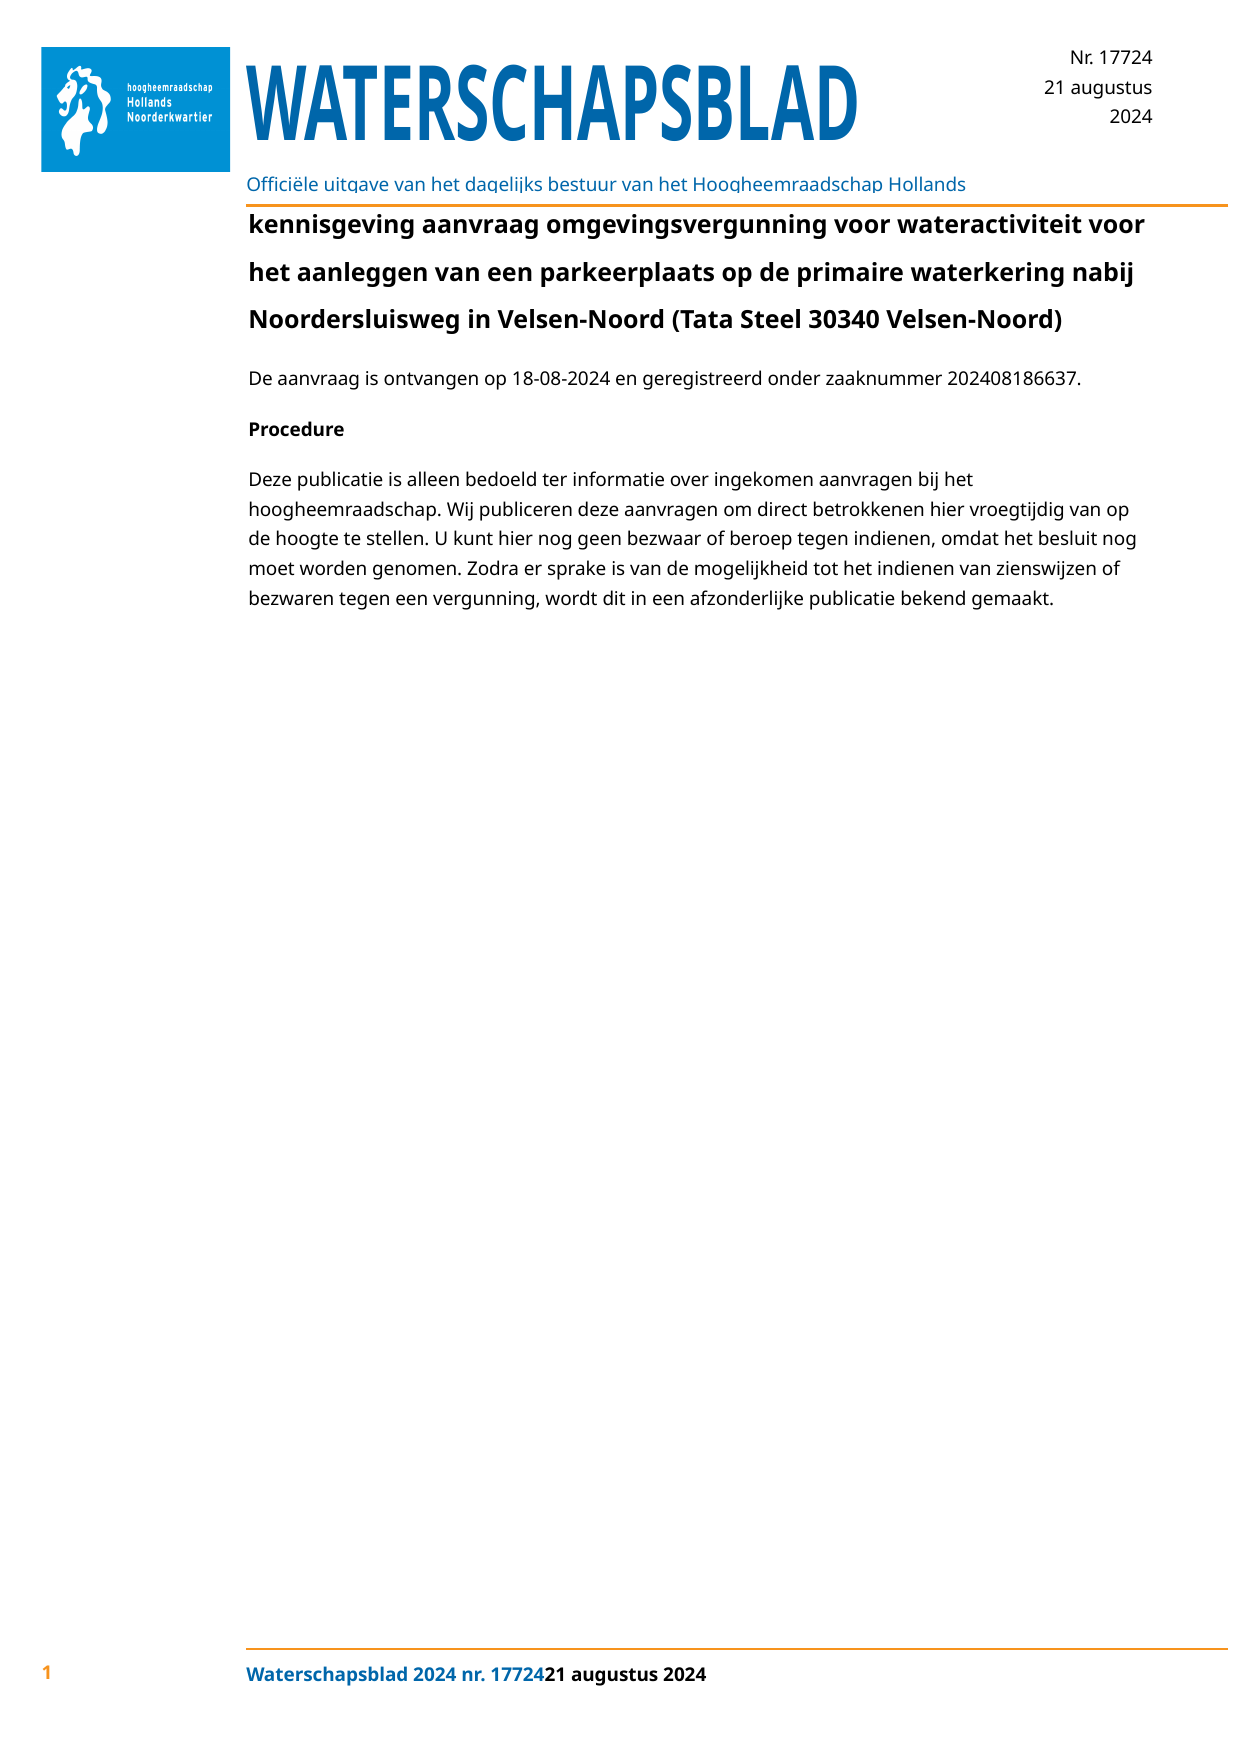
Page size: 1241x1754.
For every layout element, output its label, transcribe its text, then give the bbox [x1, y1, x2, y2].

text Procedure [248, 416, 1152, 442]
picture [62, 100, 92, 155]
picture [68, 69, 73, 79]
text kennisgeving aanvraag omgevingsvergunning voor wateractiviteit voor het aanleggen van een parkeerplaats op de primaire waterkering nabij Noordersluisweg in Velsen-Noord (Tata Steel 30340 Velsen-Noord) [248, 207, 1152, 336]
picture [76, 67, 110, 133]
text Deze publicatie is alleen bedoeld ter informatie over ingekomen aanvragen bij het hoogheemraadschap. Wij publiceren deze aanvragen om direct betrokkenen hier vroegtijdig van op de hoogte te stellen. U kunt hier nog geen bezwaar of beroep tegen indienen, omdat het besluit nog moet worden genomen. Zodra er sprake is van de mogelijkheid tot het indienen van zienswijzen of bezwaren tegen een vergunning, wordt dit in een afzonderlijke publicatie bekend gemaakt. [248, 466, 1152, 610]
picture [128, 98, 133, 106]
picture [80, 86, 87, 93]
text De aanvraag is ontvangen op 18-08-2024 en geregistreerd onder zaaknummer 202408186637. [248, 366, 1152, 391]
picture [128, 113, 133, 121]
picture [58, 80, 77, 116]
